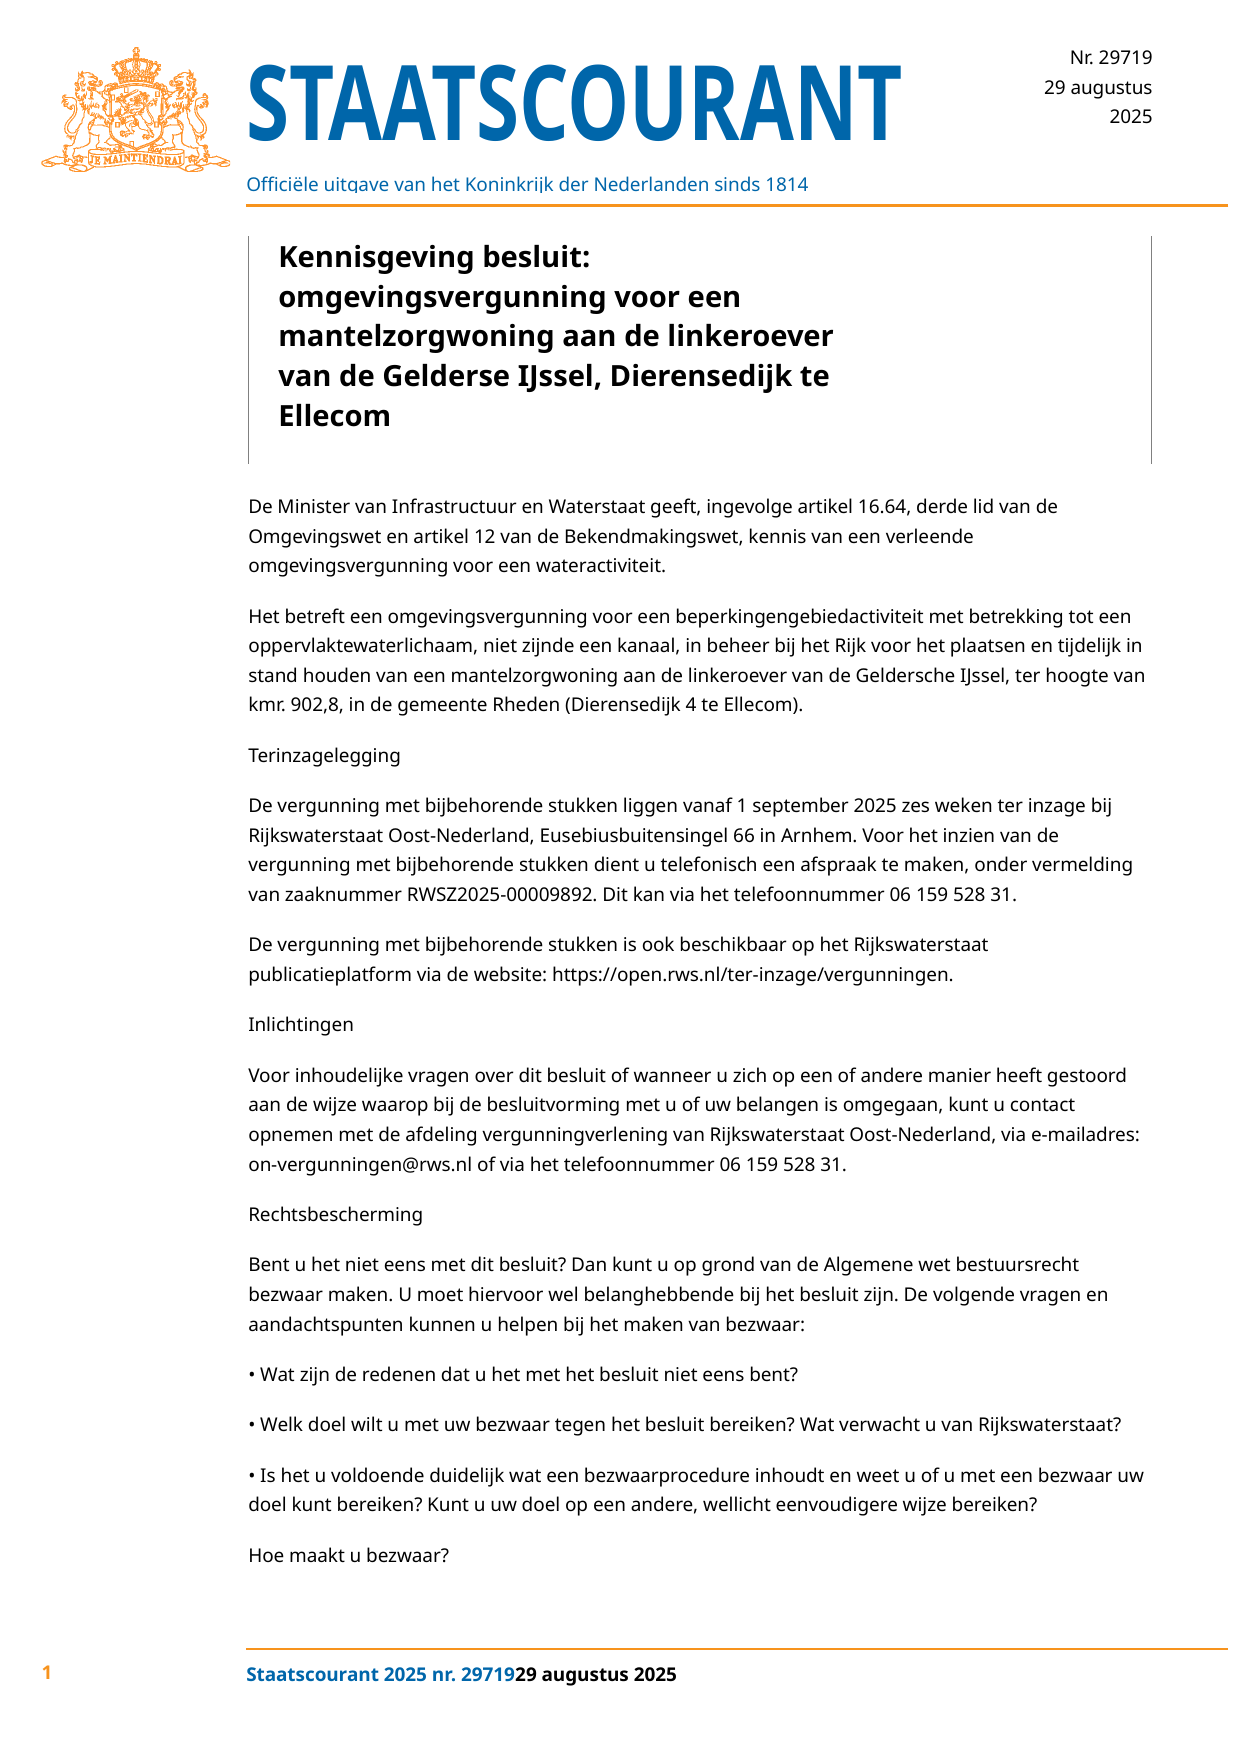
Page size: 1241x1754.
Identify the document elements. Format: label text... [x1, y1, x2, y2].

picture [912, 236, 1090, 414]
text Terinzagelegging [248, 742, 1152, 768]
text De vergunning met bijbehorende stukken is ook beschikbaar op het Rijkswaterstaat publicatieplatform via de website: https://open.rws.nl/ter-inzage/vergunningen. [248, 932, 1152, 987]
table_header Kennisgeving besluit: omgevingsvergunning voor een mantelzorgwoning aan de linkeroever van de Gelderse IJssel, Dierensedijk te Ellecom [249, 236, 850, 464]
text • Welk doel wilt u met uw bezwaar tegen het besluit bereiken? Wat verwacht u van Rijkswaterstaat? [248, 1412, 1152, 1437]
text Rechtsbescherming [248, 1201, 1152, 1227]
text Voor inhoudelijke vragen over dit besluit of wanneer u zich op een of andere manier heeft gestoord aan de wijze waarop bij de besluitvorming met u of uw belangen is omgegaan, kunt u contact opnemen met de afdeling vergunningverlening van Rijkswaterstaat Oost-Nederland, via e-mailadres: on-vergunningen@rws.nl of via het telefoonnummer 06 159 528 31. [248, 1062, 1152, 1177]
table_header [1090, 236, 1151, 413]
text Hoe maakt u bezwaar? [248, 1542, 1152, 1568]
picture [41, 47, 231, 172]
text De Minister van Infrastructuur en Waterstaat geeft, ingevolge artikel 16.64, derde lid van de Omgevingswet en artikel 12 van de Bekendmakingswet, kennis van een verleende omgevingsvergunning voor een wateractiviteit. [248, 493, 1152, 578]
table_header [850, 414, 1151, 464]
text Inlichtingen [248, 1012, 1152, 1037]
text Het betreft een omgevingsvergunning voor een beperkingengebiedactiviteit met betrekking tot een oppervlaktewaterlichaam, niet zijnde een kanaal, in beheer bij het Rijk voor het plaatsen en tijdelijk in stand houden van een mantelzorgwoning aan de linkeroever van de Geldersche IJssel, ter hoogte van kmr. 902,8, in de gemeente Rheden (Dierensedijk 4 te Ellecom). [248, 603, 1152, 717]
text • Wat zijn de redenen dat u het met het besluit niet eens bent? [248, 1361, 1152, 1387]
text Bent u het niet eens met dit besluit? Dan kunt u op grond van de Algemene wet bestuursrecht bezwaar maken. U moet hiervoor wel belanghebbende bij het besluit zijn. De volgende vragen en aandachtspunten kunnen u helpen bij het maken van bezwaar: [248, 1252, 1152, 1337]
table_header [850, 236, 912, 413]
text • Is het u voldoende duidelijk wat een bezwaarprocedure inhoudt en weet u of u met een bezwaar uw doel kunt bereiken? Kunt u uw doel op een andere, wellicht eenvoudigere wijze bereiken? [248, 1462, 1152, 1517]
text De vergunning met bijbehorende stukken liggen vanaf 1 september 2025 zes weken ter inzage bij Rijkswaterstaat Oost-Nederland, Eusebiusbuitensingel 66 in Arnhem. Voor het inzien van de vergunning met bijbehorende stukken dient u telefonisch een afspraak te maken, onder vermelding van zaaknummer RWSZ2025-00009892. Dit kan via het telefoonnummer 06 159 528 31. [248, 792, 1152, 907]
